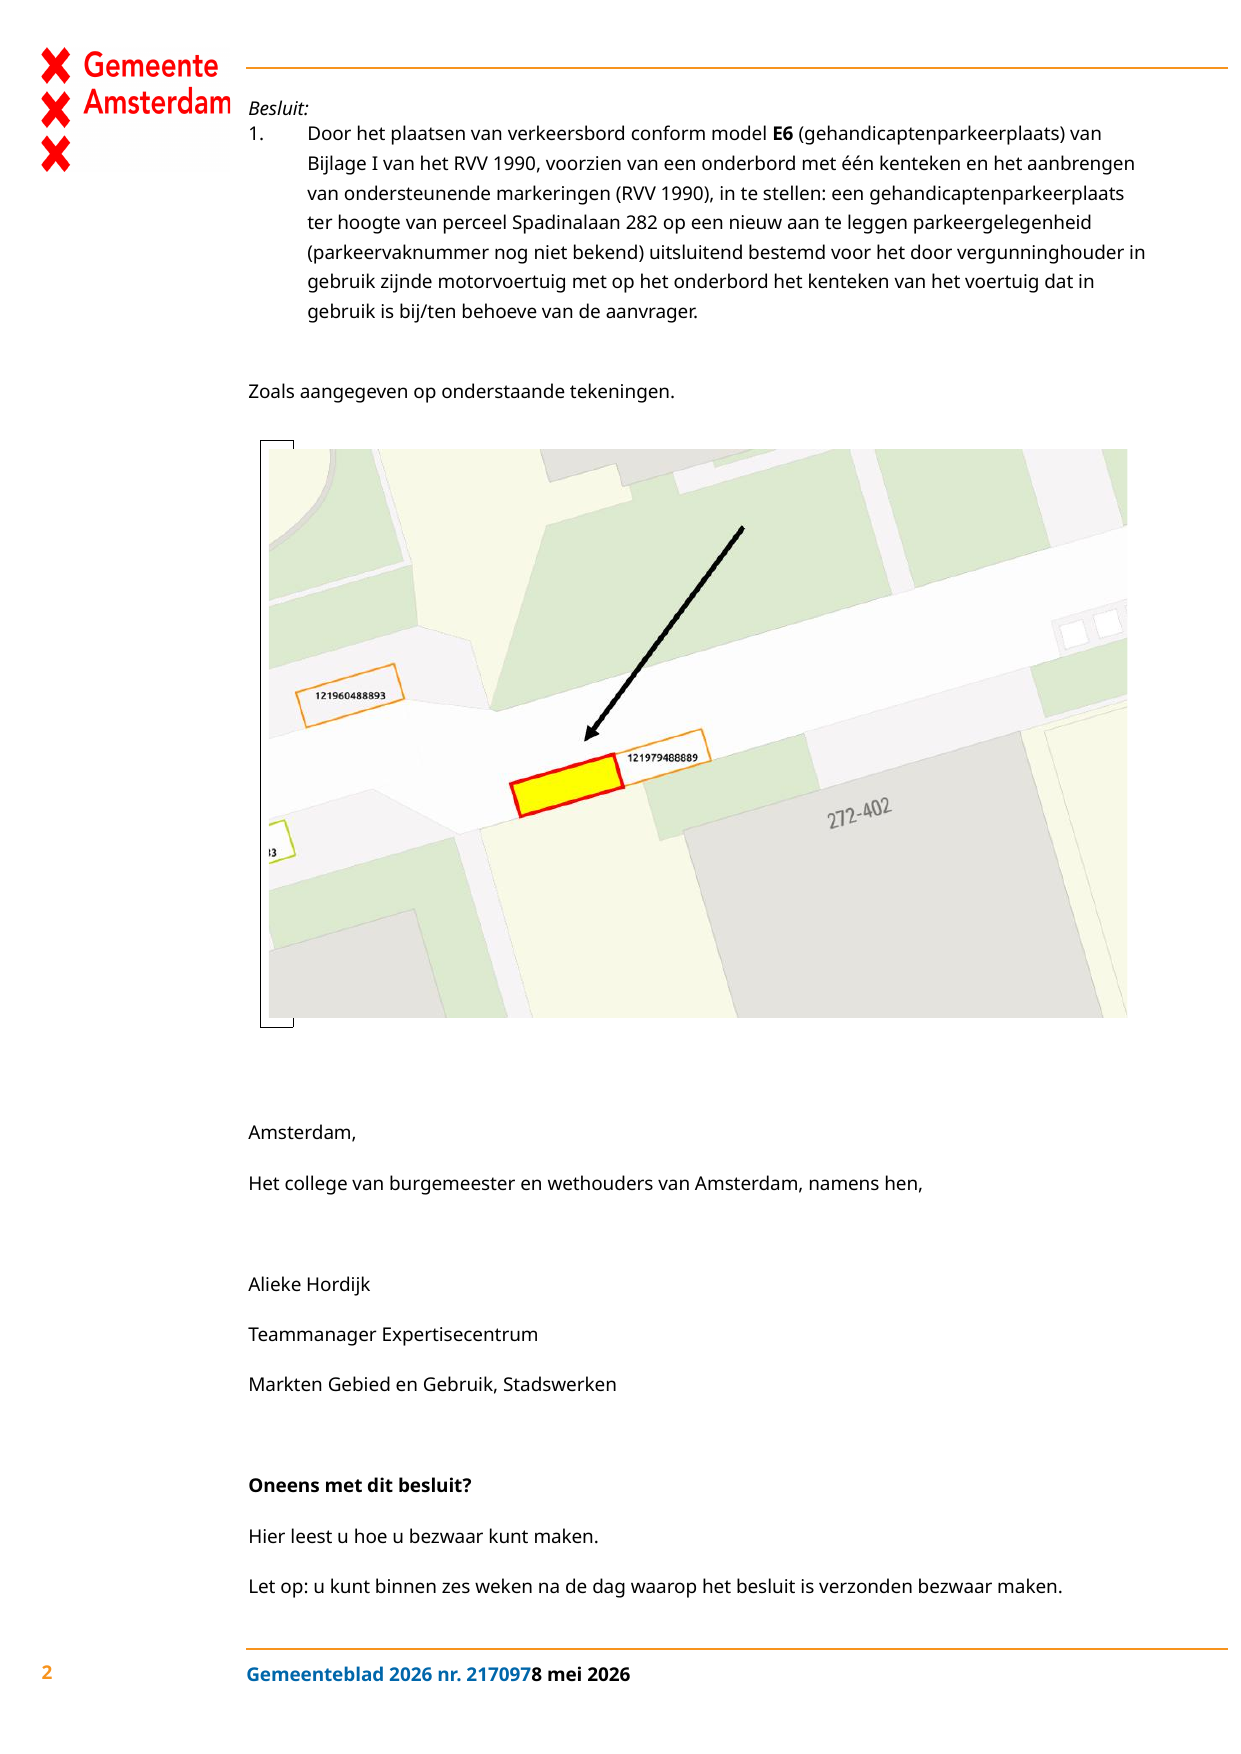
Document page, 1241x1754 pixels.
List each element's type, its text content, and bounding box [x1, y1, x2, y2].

text Amsterdam, [248, 1119, 1152, 1145]
text Hier leest u hoe u bezwaar kunt maken. [248, 1523, 1152, 1549]
list Door het plaatsen van verkeersbord conform model E6 (gehandicaptenparkeerplaats) van Bijlage I van het RVV 1990, voorzien van een onderbord met één kenteken en het aanbrengen van ondersteunende markeringen (RVV 1990), in te stellen: een gehandicaptenparkeerplaats ter hoogte van perceel Spadinalaan 282 op een nieuw aan te leggen parkeergelegenheid (parkeervaknummer nog niet bekend) uitsluitend bestemd voor het door vergunninghouder in gebruik zijnde motorvoertuig met op het onderbord het kenteken van het voertuig dat in gebruik is bij/ten behoeve van de aanvrager. [248, 121, 1152, 324]
text Teammanager Expertisecentrum [248, 1321, 1152, 1347]
text Alieke Hordijk [248, 1271, 1152, 1297]
text Het college van burgemeester en wethouders van Amsterdam, namens hen, [248, 1170, 1152, 1196]
text Oneens met dit besluit? [248, 1472, 1152, 1498]
text Besluit: [248, 95, 1152, 121]
text Markten Gebied en Gebruik, Stadswerken [248, 1372, 1152, 1397]
picture [41, 47, 231, 172]
text Let op: u kunt binnen zes weken na de dag waarop het besluit is verzonden bezwaar maken. [248, 1573, 1152, 1599]
text Zoals aangegeven op onderstaande tekeningen. [248, 378, 1152, 404]
picture [268, 449, 1128, 1018]
